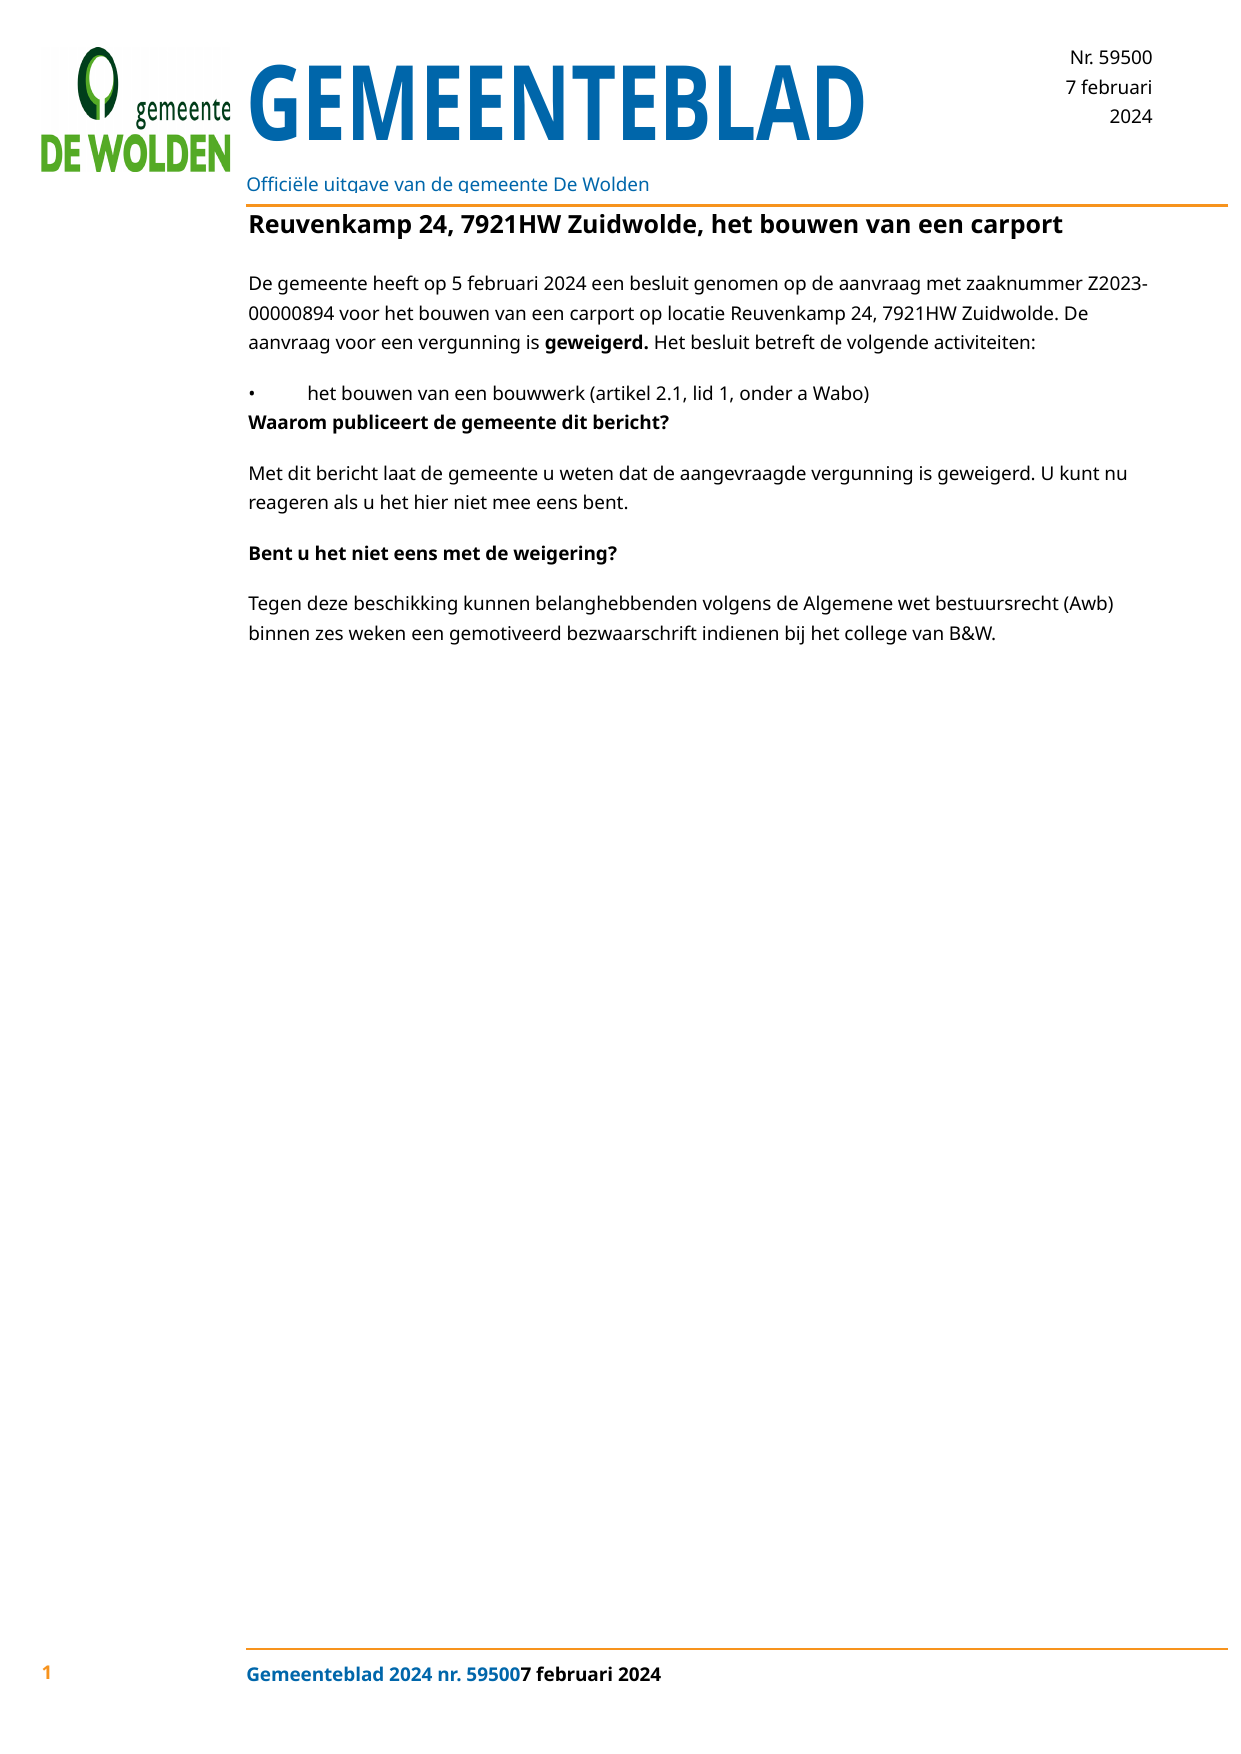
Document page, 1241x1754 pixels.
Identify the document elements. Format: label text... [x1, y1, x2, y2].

text Bent u het niet eens met de weigering? [248, 540, 1152, 566]
text Tegen deze beschikking kunnen belanghebbenden volgens de Algemene wet bestuursrecht (Awb) binnen zes weken een gemotiveerd bezwaarschrift indienen bij het college van B&W. [248, 590, 1152, 646]
text De gemeente heeft op 5 februari 2024 een besluit genomen op de aanvraag met zaaknummer Z2023-00000894 voor het bouwen van een carport op locatie Reuvenkamp 24, 7921HW Zuidwolde. De aanvraag voor een vergunning is geweigerd. Het besluit betreft de volgende activiteiten: [248, 270, 1152, 355]
text Waarom publiceert de gemeente dit bericht? [248, 409, 1152, 435]
picture [41, 47, 231, 172]
text Reuvenkamp 24, 7921HW Zuidwolde, het bouwen van een carport [248, 207, 1152, 241]
text Met dit bericht laat de gemeente u weten dat de aangevraagde vergunning is geweigerd. U kunt nu reageren als u het hier niet mee eens bent. [248, 460, 1152, 515]
list het bouwen van een bouwwerk (artikel 2.1, lid 1, onder a Wabo) [248, 380, 1152, 406]
